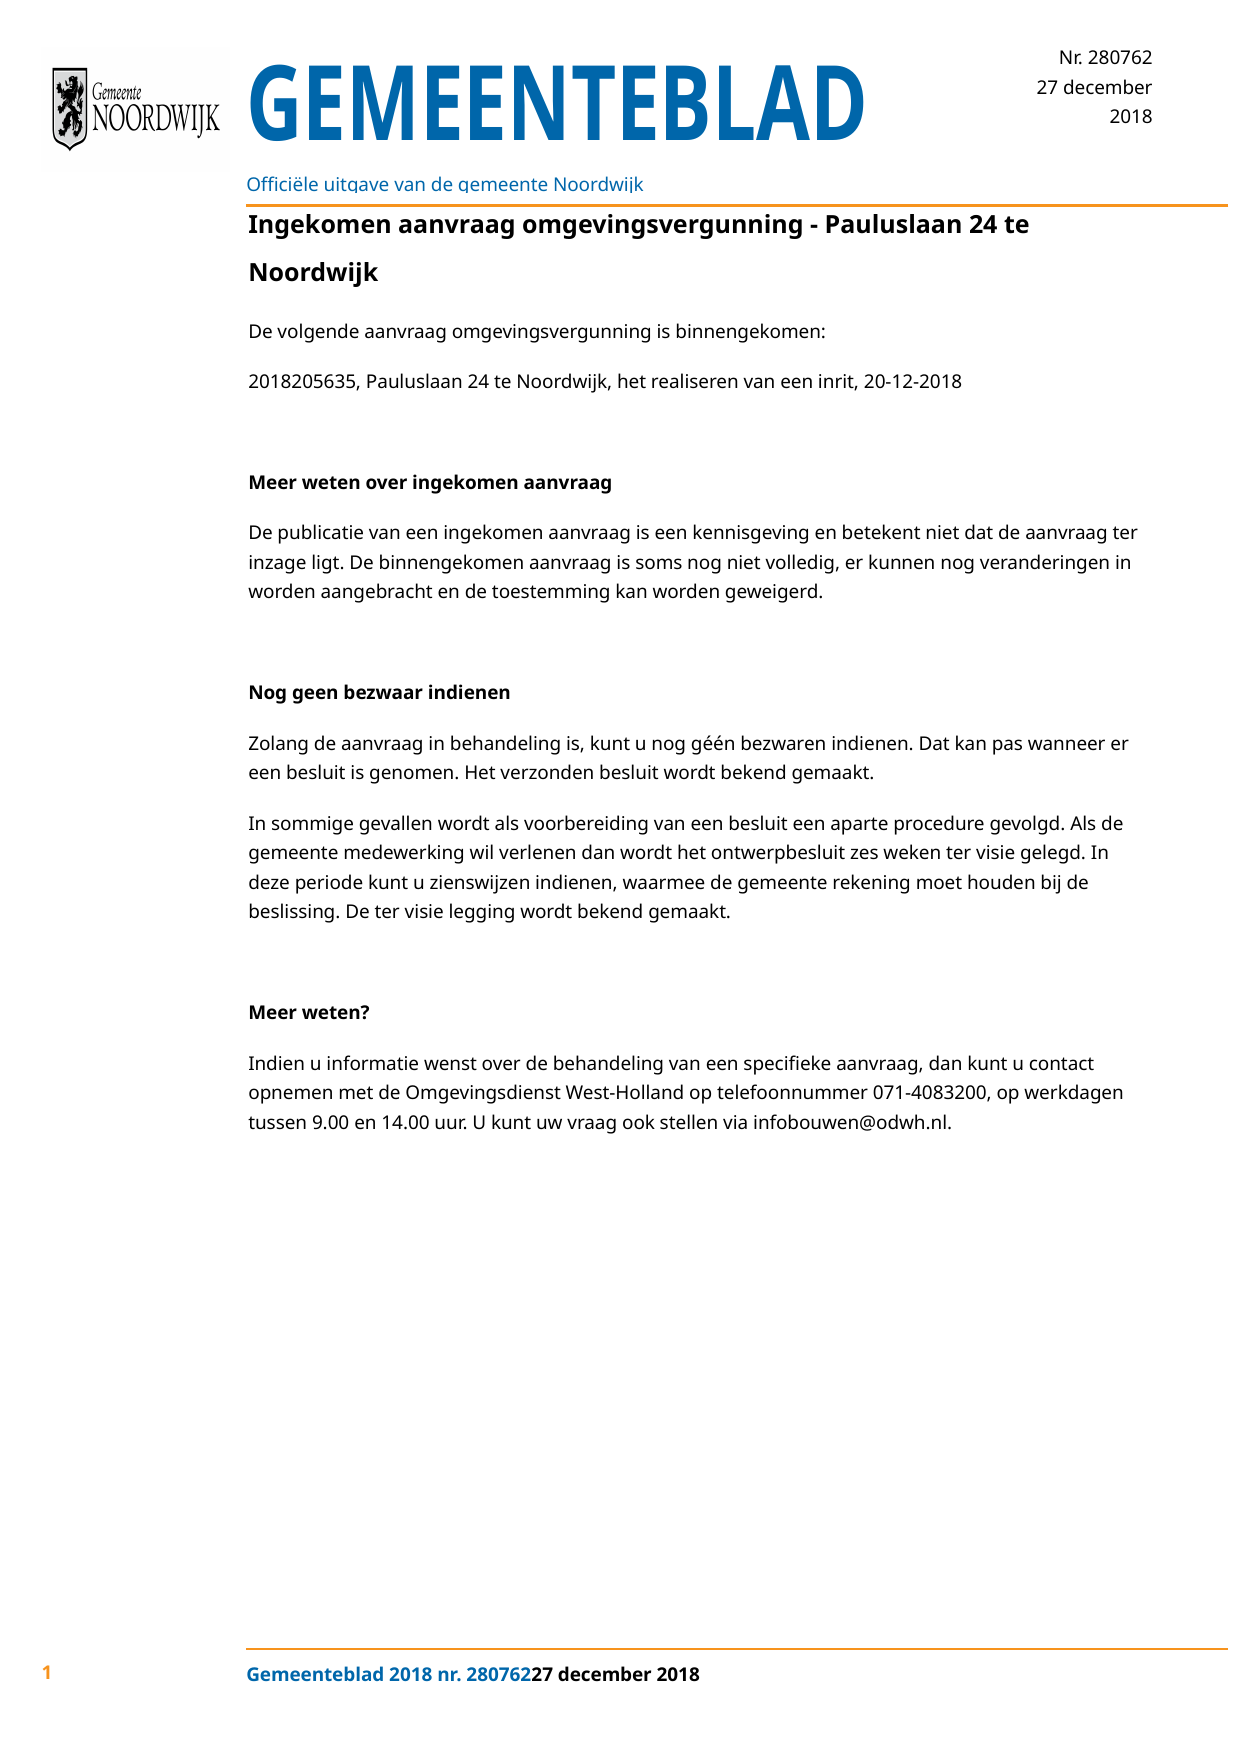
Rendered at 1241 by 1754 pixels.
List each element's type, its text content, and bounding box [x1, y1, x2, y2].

picture [41, 47, 231, 172]
text In sommige gevallen wordt als voorbereiding van een besluit een aparte procedure gevolgd. Als de gemeente medewerking wil verlenen dan wordt het ontwerpbesluit zes weken ter visie gelegd. In deze periode kunt u zienswijzen indienen, waarmee de gemeente rekening moet houden bij de beslissing. De ter visie legging wordt bekend gemaakt. [248, 810, 1152, 924]
text 2018205635, Pauluslaan 24 te Noordwijk, het realiseren van een inrit, 20-12-2018 [248, 368, 1152, 394]
text Indien u informatie wenst over de behandeling van een specifieke aanvraag, dan kunt u contact opnemen met de Omgevingsdienst West-Holland op telefoonnummer 071-4083200, op werkdagen tussen 9.00 en 14.00 uur. U kunt uw vraag ook stellen via infobouwen@odwh.nl. [248, 1050, 1152, 1135]
text De volgende aanvraag omgevingsvergunning is binnengekomen: [248, 318, 1152, 344]
text Zolang de aanvraag in behandeling is, kunt u nog géén bezwaren indienen. Dat kan pas wanneer er een besluit is genomen. Het verzonden besluit wordt bekend gemaakt. [248, 730, 1152, 785]
text Meer weten over ingekomen aanvraag [248, 469, 1152, 495]
text Meer weten? [248, 999, 1152, 1025]
text De publicatie van een ingekomen aanvraag is een kennisgeving en betekent niet dat de aanvraag ter inzage ligt. De binnengekomen aanvraag is soms nog niet volledig, er kunnen nog veranderingen in worden aangebracht en de toestemming kan worden geweigerd. [248, 519, 1152, 604]
text Nog geen bezwaar indienen [248, 679, 1152, 705]
text Ingekomen aanvraag omgevingsvergunning - Pauluslaan 24 te Noordwijk [248, 207, 1152, 288]
